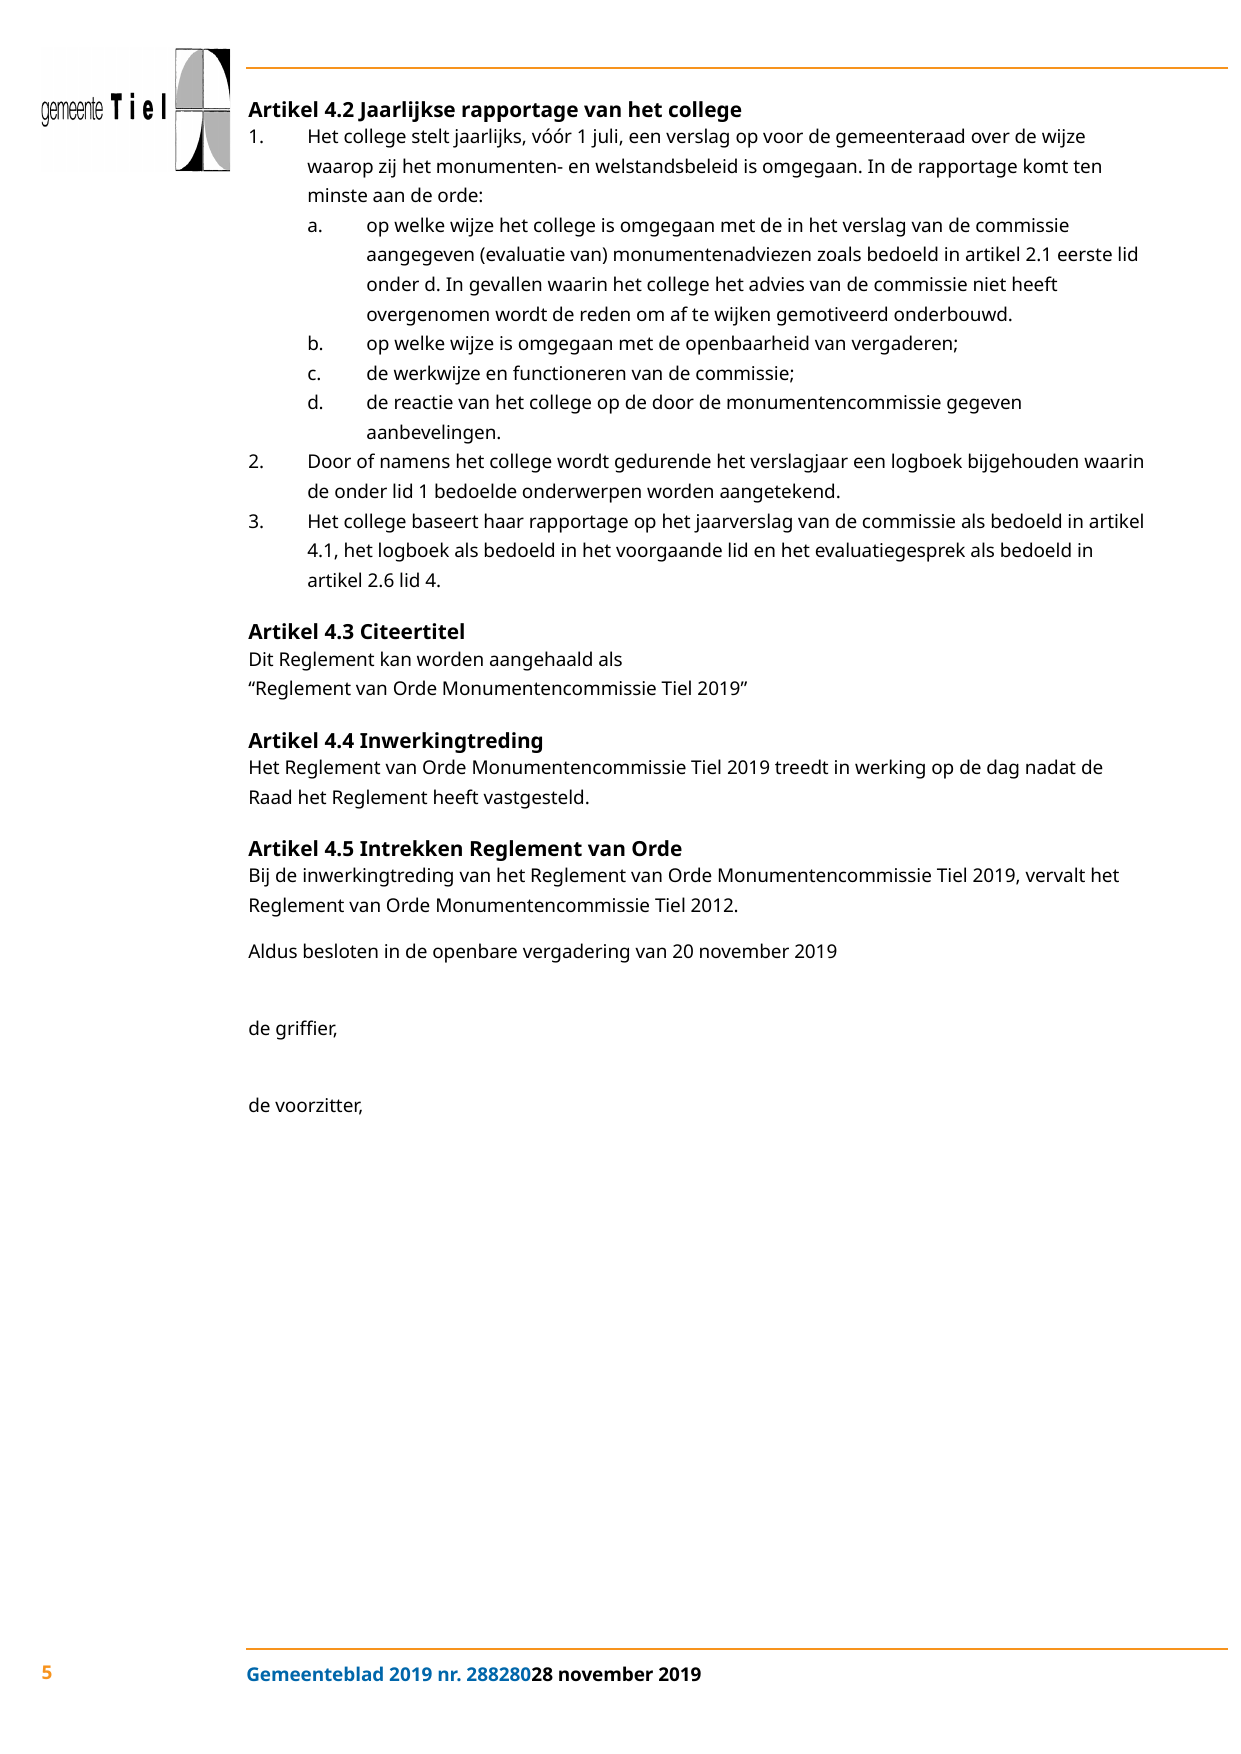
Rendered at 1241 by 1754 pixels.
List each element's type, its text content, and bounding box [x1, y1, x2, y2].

text Aldus besloten in de openbare vergadering van 20 november 2019 [248, 938, 1152, 964]
text Artikel 4.3 Citeertitel [248, 617, 1152, 646]
text Bij de inwerkingtreding van het Reglement van Orde Monumentencommissie Tiel 2019, vervalt het Reglement van Orde Monumentencommissie Tiel 2012. [248, 863, 1152, 918]
list Het college stelt jaarlijks, vóór 1 juli, een verslag op voor de gemeenteraad over de wijze waarop zij het monumenten- en welstandsbeleid is omgegaan. In de rapportage komt ten minste aan de orde: [248, 123, 1152, 208]
picture [41, 47, 231, 172]
text Artikel 4.2 Jaarlijkse rapportage van het college [248, 95, 1152, 123]
list Het college baseert haar rapportage op het jaarverslag van de commissie als bedoeld in artikel 4.1, het logboek als bedoeld in het voorgaande lid en het evaluatiegesprek als bedoeld in artikel 2.6 lid 4. [248, 508, 1152, 593]
text Artikel 4.4 Inwerkingtreding [248, 726, 1152, 754]
text Artikel 4.5 Intrekken Reglement van Orde [248, 834, 1152, 863]
text de griffier, [248, 1015, 1152, 1041]
text “Reglement van Orde Monumentencommissie Tiel 2019” [248, 675, 1152, 701]
text Het Reglement van Orde Monumentencommissie Tiel 2019 treedt in werking op de dag nadat de Raad het Reglement heeft vastgesteld. [248, 754, 1152, 809]
list Door of namens het college wordt gedurende het verslagjaar een logboek bijgehouden waarin de onder lid 1 bedoelde onderwerpen worden aangetekend. [248, 449, 1152, 504]
list op welke wijze het college is omgegaan met de in het verslag van de commissie aangegeven (evaluatie van) monumentenadviezen zoals bedoeld in artikel 2.1 eerste lid onder d. In gevallen waarin het college het advies van de commissie niet heeft overgenomen wordt de reden om af te wijken gemotiveerd onderbouwd. [307, 212, 1152, 326]
text de voorzitter, [248, 1092, 1152, 1118]
list de werkwijze en functioneren van de commissie; [307, 360, 1152, 386]
list op welke wijze is omgegaan met de openbaarheid van vergaderen; [307, 330, 1152, 356]
list de reactie van het college op de door de monumentencommissie gegeven aanbevelingen. [307, 389, 1152, 445]
text Dit Reglement kan worden aangehaald als [248, 646, 1152, 672]
